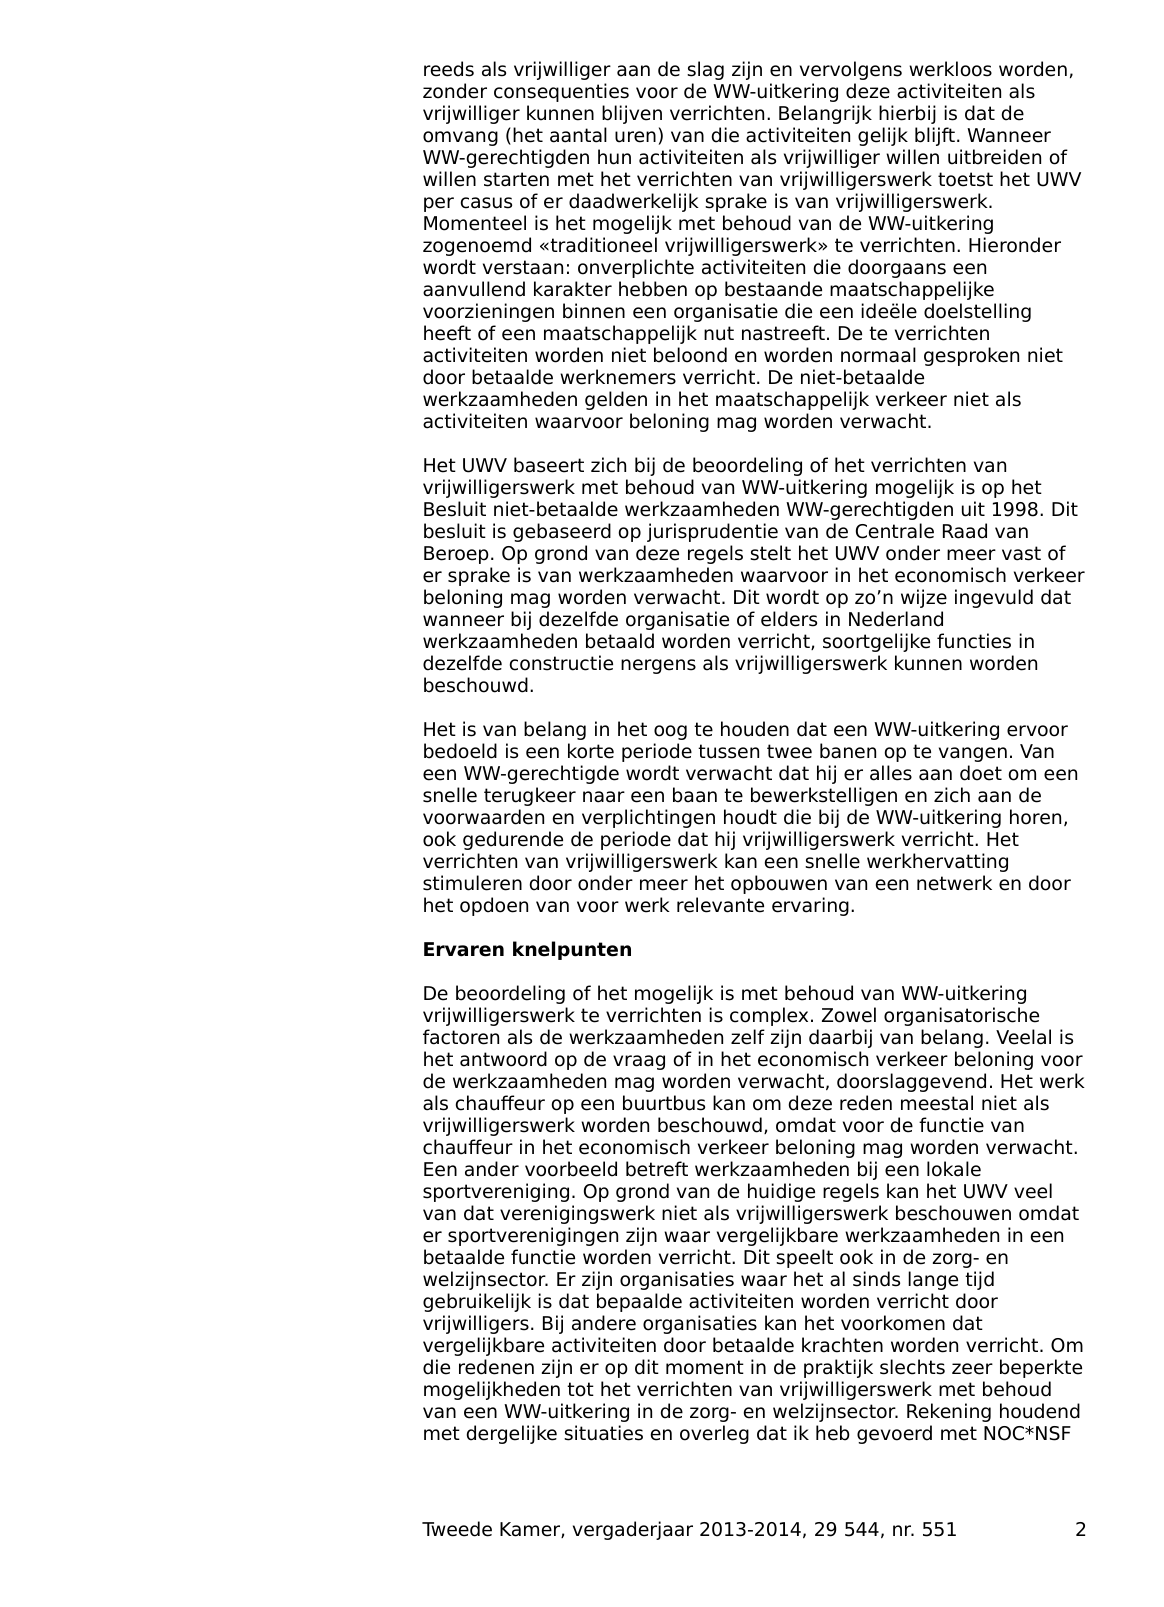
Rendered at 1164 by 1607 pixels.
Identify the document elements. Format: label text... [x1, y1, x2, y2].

text Het UWV baseert zich bij de beoordeling of het verrichten van vrijwilligerswerk met behoud van WW-uitkering mogelijk is op het Besluit niet-betaalde werkzaamheden WW-gerechtigden uit 1998. Dit besluit is gebaseerd op jurisprudentie van de Centrale Raad van Beroep. Op grond van deze regels stelt het UWV onder meer vast of er sprake is van werkzaamheden waarvoor in het economisch verkeer beloning mag worden verwacht. Dit wordt op zo’n wijze ingevuld dat wanneer bij dezelfde organisatie of elders in Nederland werkzaamheden betaald worden verricht, soortgelijke functies in dezelfde constructie nergens als vrijwilligerswerk kunnen worden beschouwd. [422, 455, 1087, 697]
subtitle Ervaren knelpunten [422, 939, 1087, 961]
text reeds als vrijwilliger aan de slag zijn en vervolgens werkloos worden, zonder consequenties voor de WW-uitkering deze activiteiten als vrijwilliger kunnen blijven verrichten. Belangrijk hierbij is dat de omvang (het aantal uren) van die activiteiten gelijk blijft. Wanneer WW-gerechtigden hun activiteiten als vrijwilliger willen uitbreiden of willen starten met het verrichten van vrijwilligerswerk toetst het UWV per casus of er daadwerkelijk sprake is van vrijwilligerswerk. Momenteel is het mogelijk met behoud van de WW-uitkering zogenoemd «traditioneel vrijwilligerswerk» te verrichten. Hieronder wordt verstaan: onverplichte activiteiten die doorgaans een aanvullend karakter hebben op bestaande maatschappelijke voorzieningen binnen een organisatie die een ideële doelstelling heeft of een maatschappelijk nut nastreeft. De te verrichten activiteiten worden niet beloond en worden normaal gesproken niet door betaalde werknemers verricht. De niet-betaalde werkzaamheden gelden in het maatschappelijk verkeer niet als activiteiten waarvoor beloning mag worden verwacht. [422, 59, 1087, 433]
text De beoordeling of het mogelijk is met behoud van WW-uitkering vrijwilligerswerk te verrichten is complex. Zowel organisatorische factoren als de werkzaamheden zelf zijn daarbij van belang. Veelal is het antwoord op de vraag of in het economisch verkeer beloning voor de werkzaamheden mag worden verwacht, doorslaggevend. Het werk als chauffeur op een buurtbus kan om deze reden meestal niet als vrijwilligerswerk worden beschouwd, omdat voor de functie van chauffeur in het economisch verkeer beloning mag worden verwacht. Een ander voorbeeld betreft werkzaamheden bij een lokale sportvereniging. Op grond van de huidige regels kan het UWV veel van dat verenigingswerk niet als vrijwilligerswerk beschouwen omdat er sportverenigingen zijn waar vergelijkbare werkzaamheden in een betaalde functie worden verricht. Dit speelt ook in de zorg- en welzijnsector. Er zijn organisaties waar het al sinds lange tijd gebruikelijk is dat bepaalde activiteiten worden verricht door vrijwilligers. Bij andere organisaties kan het voorkomen dat vergelijkbare activiteiten door betaalde krachten worden verricht. Om die redenen zijn er op dit moment in de praktijk slechts zeer beperkte mogelijkheden tot het verrichten van vrijwilligerswerk met behoud van een WW-uitkering in de zorg- en welzijnsector. Rekening houdend met dergelijke situaties en overleg dat ik heb gevoerd met NOC*NSF [422, 983, 1087, 1444]
text Het is van belang in het oog te houden dat een WW-uitkering ervoor bedoeld is een korte periode tussen twee banen op te vangen. Van een WW-gerechtigde wordt verwacht dat hij er alles aan doet om een snelle terugkeer naar een baan te bewerkstelligen en zich aan de voorwaarden en verplichtingen houdt die bij de WW-uitkering horen, ook gedurende de periode dat hij vrijwilligerswerk verricht. Het verrichten van vrijwilligerswerk kan een snelle werkhervatting stimuleren door onder meer het opbouwen van een netwerk en door het opdoen van voor werk relevante ervaring. [422, 719, 1087, 917]
